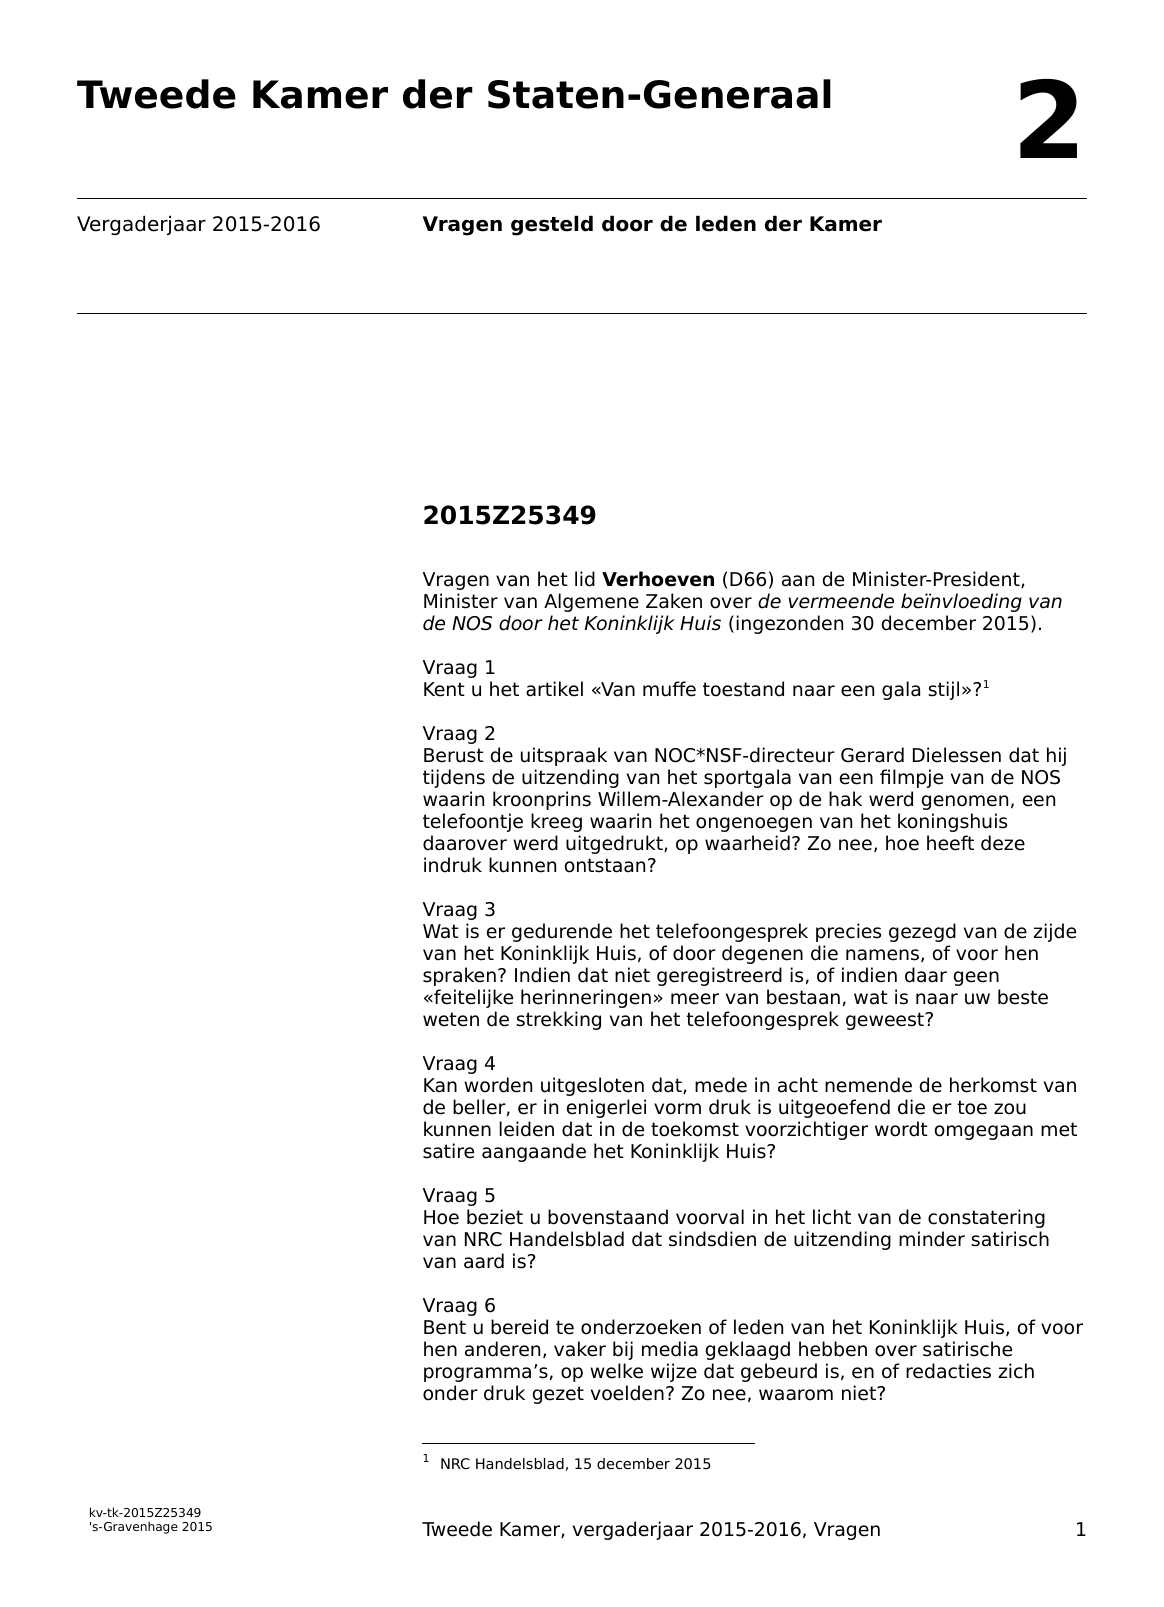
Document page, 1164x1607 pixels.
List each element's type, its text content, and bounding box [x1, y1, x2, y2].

text Vraag 1 [422, 657, 1087, 679]
text kv-tk-2015Z25349 [88, 1506, 323, 1520]
text Vraag 2 [422, 723, 1087, 745]
text Wat is er gedurende het telefoongesprek precies gezegd van de zijde van het Koninklijk Huis, of door degenen die namens, of voor hen spraken? Indien dat niet geregistreerd is, of indien daar geen «feitelijke herinneringen» meer van bestaan, wat is naar uw beste weten de strekking van het telefoongesprek geweest? [422, 921, 1087, 1031]
text 's-Gravenhage 2015 [88, 1520, 323, 1534]
text 2015Z25349 [422, 501, 1087, 531]
text Berust de uitspraak van NOC*NSF-directeur Gerard Dielessen dat hij tijdens de uitzending van het sportgala van een filmpje van de NOS waarin kroonprins Willem-Alexander op de hak werd genomen, een telefoontje kreeg waarin het ongenoegen van het koningshuis daarover werd uitgedrukt, op waarheid? Zo nee, hoe heeft deze indruk kunnen ontstaan? [422, 745, 1087, 877]
table_cell Vergaderjaar 2015-2016 [77, 199, 422, 313]
text Hoe beziet u bovenstaand voorval in het licht van de constatering van NRC Handelsblad dat sindsdien de uitzending minder satirisch van aard is? [422, 1207, 1087, 1273]
text Vraag 3 [422, 899, 1087, 921]
text Bent u bereid te onderzoeken of leden van het Koninklijk Huis, of voor hen anderen, vaker bij media geklaagd hebben over satirische programma’s, op welke wijze dat gebeurd is, en of redacties zich onder druk gezet voelden? Zo nee, waarom niet? [422, 1317, 1087, 1405]
text Vragen van het lid Verhoeven (D66) aan de Minister-President, Minister van Algemene Zaken over de vermeende beïnvloeding van de NOS door het Koninklijk Huis (ingezonden 30 december 2015). [422, 569, 1087, 635]
text NRC Handelsblad, 15 december 2015 [422, 1452, 1087, 1474]
table_header 2 [886, 59, 1087, 198]
text Vraag 5 [422, 1185, 1087, 1207]
text Vraag 4 [422, 1053, 1087, 1075]
text Vraag 6 [422, 1295, 1087, 1317]
table_header Tweede Kamer der Staten-Generaal [77, 59, 886, 198]
table_cell Vragen gesteld door de leden der Kamer [422, 199, 1087, 313]
text Kan worden uitgesloten dat, mede in acht nemende de herkomst van de beller, er in enigerlei vorm druk is uitgeoefend die er toe zou kunnen leiden dat in de toekomst voorzichtiger wordt omgegaan met satire aangaande het Koninklijk Huis? [422, 1075, 1087, 1163]
text Kent u het artikel «Van muffe toestand naar een gala stijl»? [422, 679, 1087, 701]
